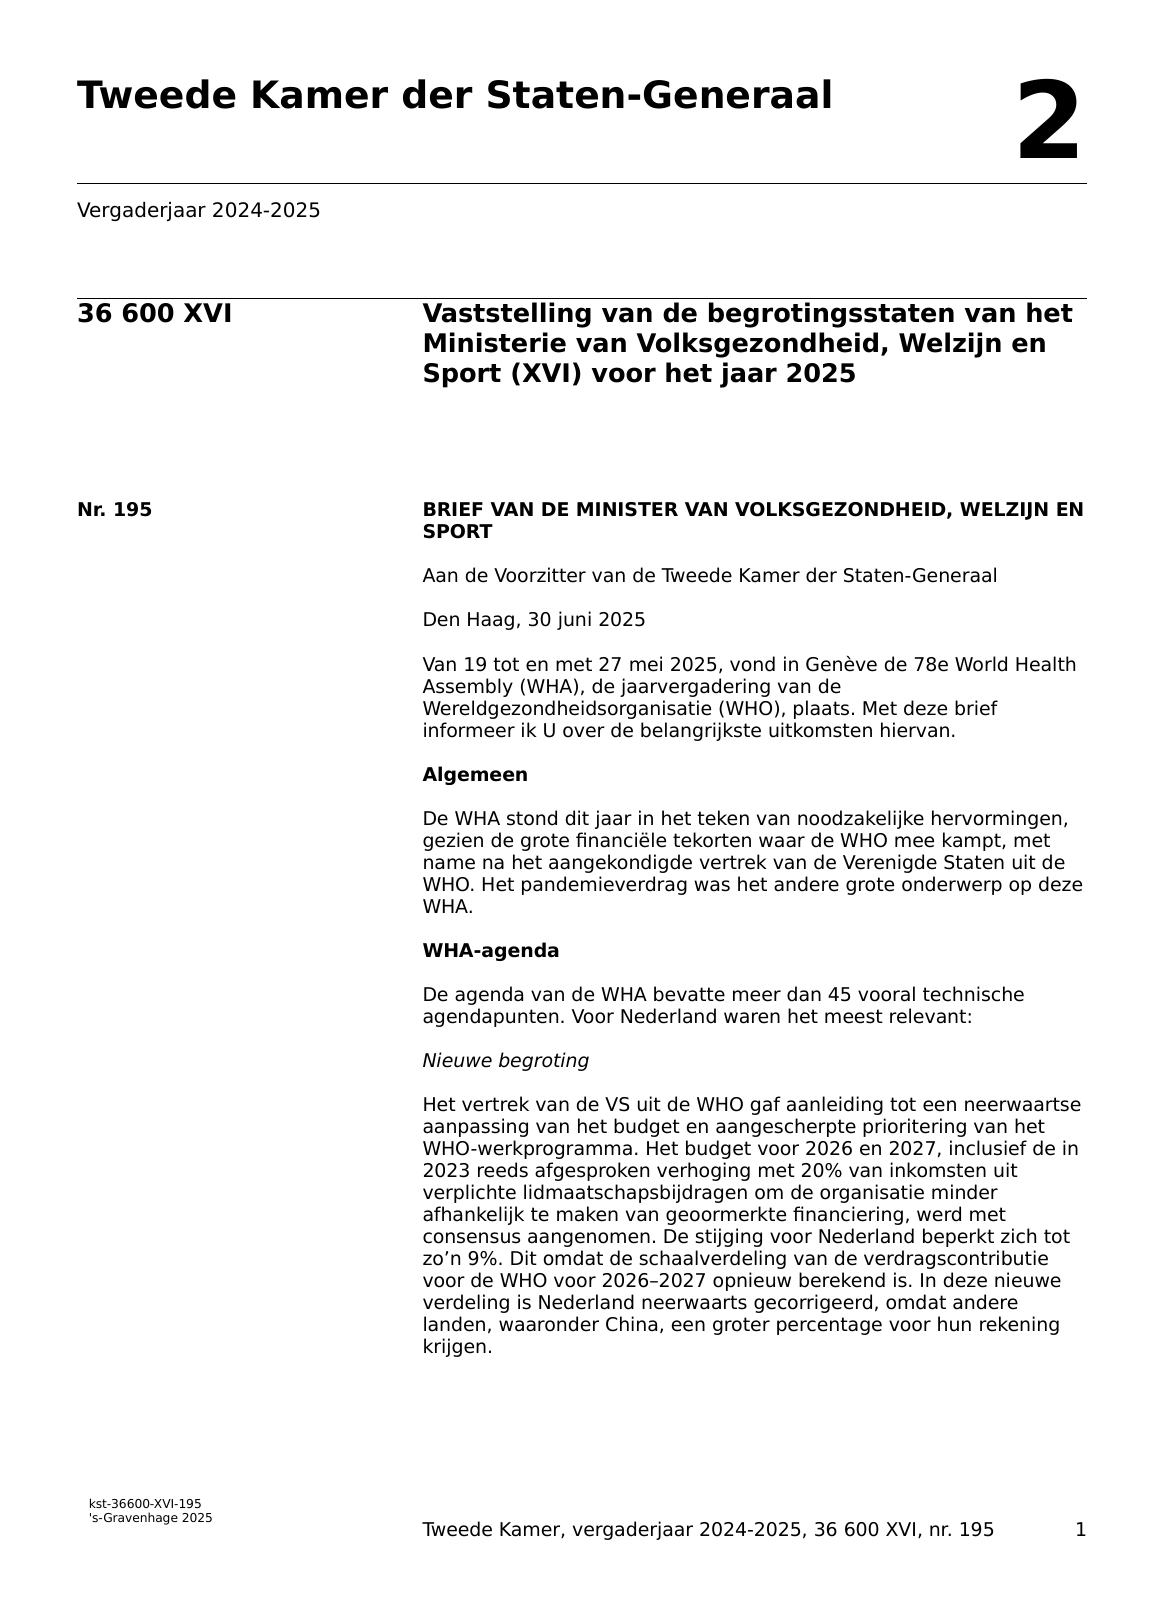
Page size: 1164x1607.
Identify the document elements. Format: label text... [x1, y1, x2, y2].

subtitle Algemeen [422, 764, 1087, 786]
subtitle 36 600 XVI Vaststelling van de begrotingsstaten van het Ministerie van Volksgezondheid, Welzijn en Sport (XVI) voor het jaar 2025 [77, 299, 1087, 388]
subtitle Nr. 195 BRIEF VAN DE MINISTER VAN VOLKSGEZONDHEID, WELZIJN EN SPORT [77, 499, 1087, 543]
text Van 19 tot en met 27 mei 2025, vond in Genève de 78e World Health Assembly (WHA), de jaarvergadering van de Wereldgezondheidsorganisatie (WHO), plaats. Met deze brief informeer ik U over de belangrijkste uitkomsten hiervan. [422, 653, 1087, 741]
text 's-Gravenhage 2025 [88, 1511, 323, 1525]
text Aan de Voorzitter van de Tweede Kamer der Staten-Generaal [422, 565, 1087, 587]
subtitle Nieuwe begroting [422, 1050, 1087, 1072]
table_header Tweede Kamer der Staten-Generaal [77, 59, 886, 183]
table_cell Vergaderjaar 2024-2025 [77, 184, 1087, 298]
text Den Haag, 30 juni 2025 [422, 609, 1087, 631]
table_header 2 [886, 59, 1087, 183]
text Het vertrek van de VS uit de WHO gaf aanleiding tot een neerwaartse aanpassing van het budget en aangescherpte prioritering van het WHO-werkprogramma. Het budget voor 2026 en 2027, inclusief de in 2023 reeds afgesproken verhoging met 20% van inkomsten uit verplichte lidmaatschapsbijdragen om de organisatie minder afhankelijk te maken van geoormerkte financiering, werd met consensus aangenomen. De stijging voor Nederland beperkt zich tot zo’n 9%. Dit omdat de schaalverdeling van de verdragscontributie voor de WHO voor 2026–2027 opnieuw berekend is. In deze nieuwe verdeling is Nederland neerwaarts gecorrigeerd, omdat andere landen, waaronder China, een groter percentage voor hun rekening krijgen. [422, 1094, 1087, 1358]
text kst-36600-XVI-195 [88, 1497, 323, 1511]
text De agenda van de WHA bevatte meer dan 45 vooral technische agendapunten. Voor Nederland waren het meest relevant: [422, 984, 1087, 1028]
subtitle WHA-agenda [422, 940, 1087, 962]
text De WHA stond dit jaar in het teken van noodzakelijke hervormingen, gezien de grote financiële tekorten waar de WHO mee kampt, met name na het aangekondigde vertrek van de Verenigde Staten uit de WHO. Het pandemieverdrag was het andere grote onderwerp op deze WHA. [422, 808, 1087, 918]
